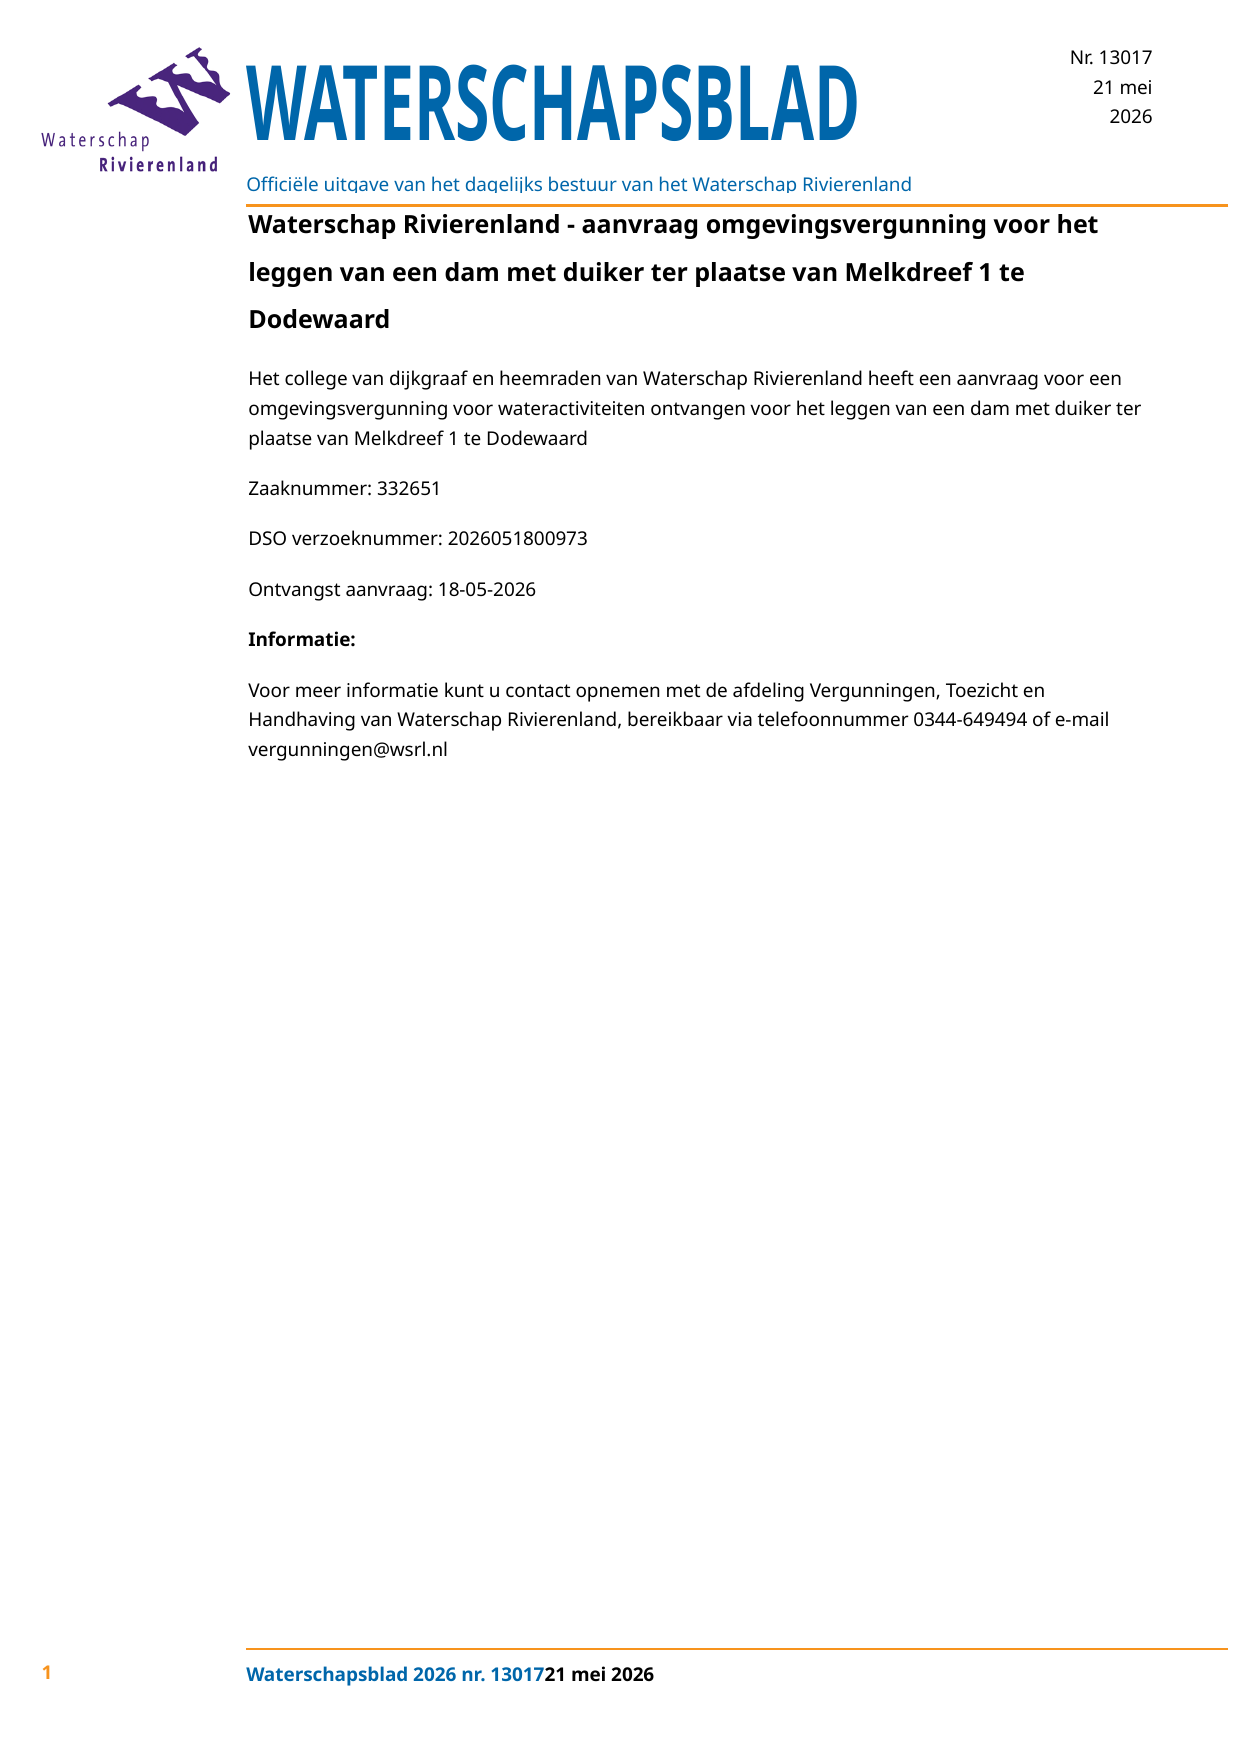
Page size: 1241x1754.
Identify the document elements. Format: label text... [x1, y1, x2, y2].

text Het college van dijkgraaf en heemraden van Waterschap Rivierenland heeft een aanvraag voor een omgevingsvergunning voor wateractiviteiten ontvangen voor het leggen van een dam met duiker ter plaatse van Melkdreef 1 te Dodewaard [248, 366, 1152, 450]
text DSO verzoeknummer: 2026051800973 [248, 526, 1152, 551]
text Waterschap Rivierenland - aanvraag omgevingsvergunning voor het leggen van een dam met duiker ter plaatse van Melkdreef 1 te Dodewaard [248, 207, 1152, 336]
text Ontvangst aanvraag: 18-05-2026 [248, 576, 1152, 602]
text Voor meer informatie kunt u contact opnemen met de afdeling Vergunningen, Toezicht en Handhaving van Waterschap Rivierenland, bereikbaar via telefoonnummer 0344-649494 of e-mail vergunningen@wsrl.nl [248, 677, 1152, 762]
picture [41, 47, 231, 172]
text Zaaknummer: 332651 [248, 475, 1152, 501]
text Informatie: [248, 626, 1152, 652]
